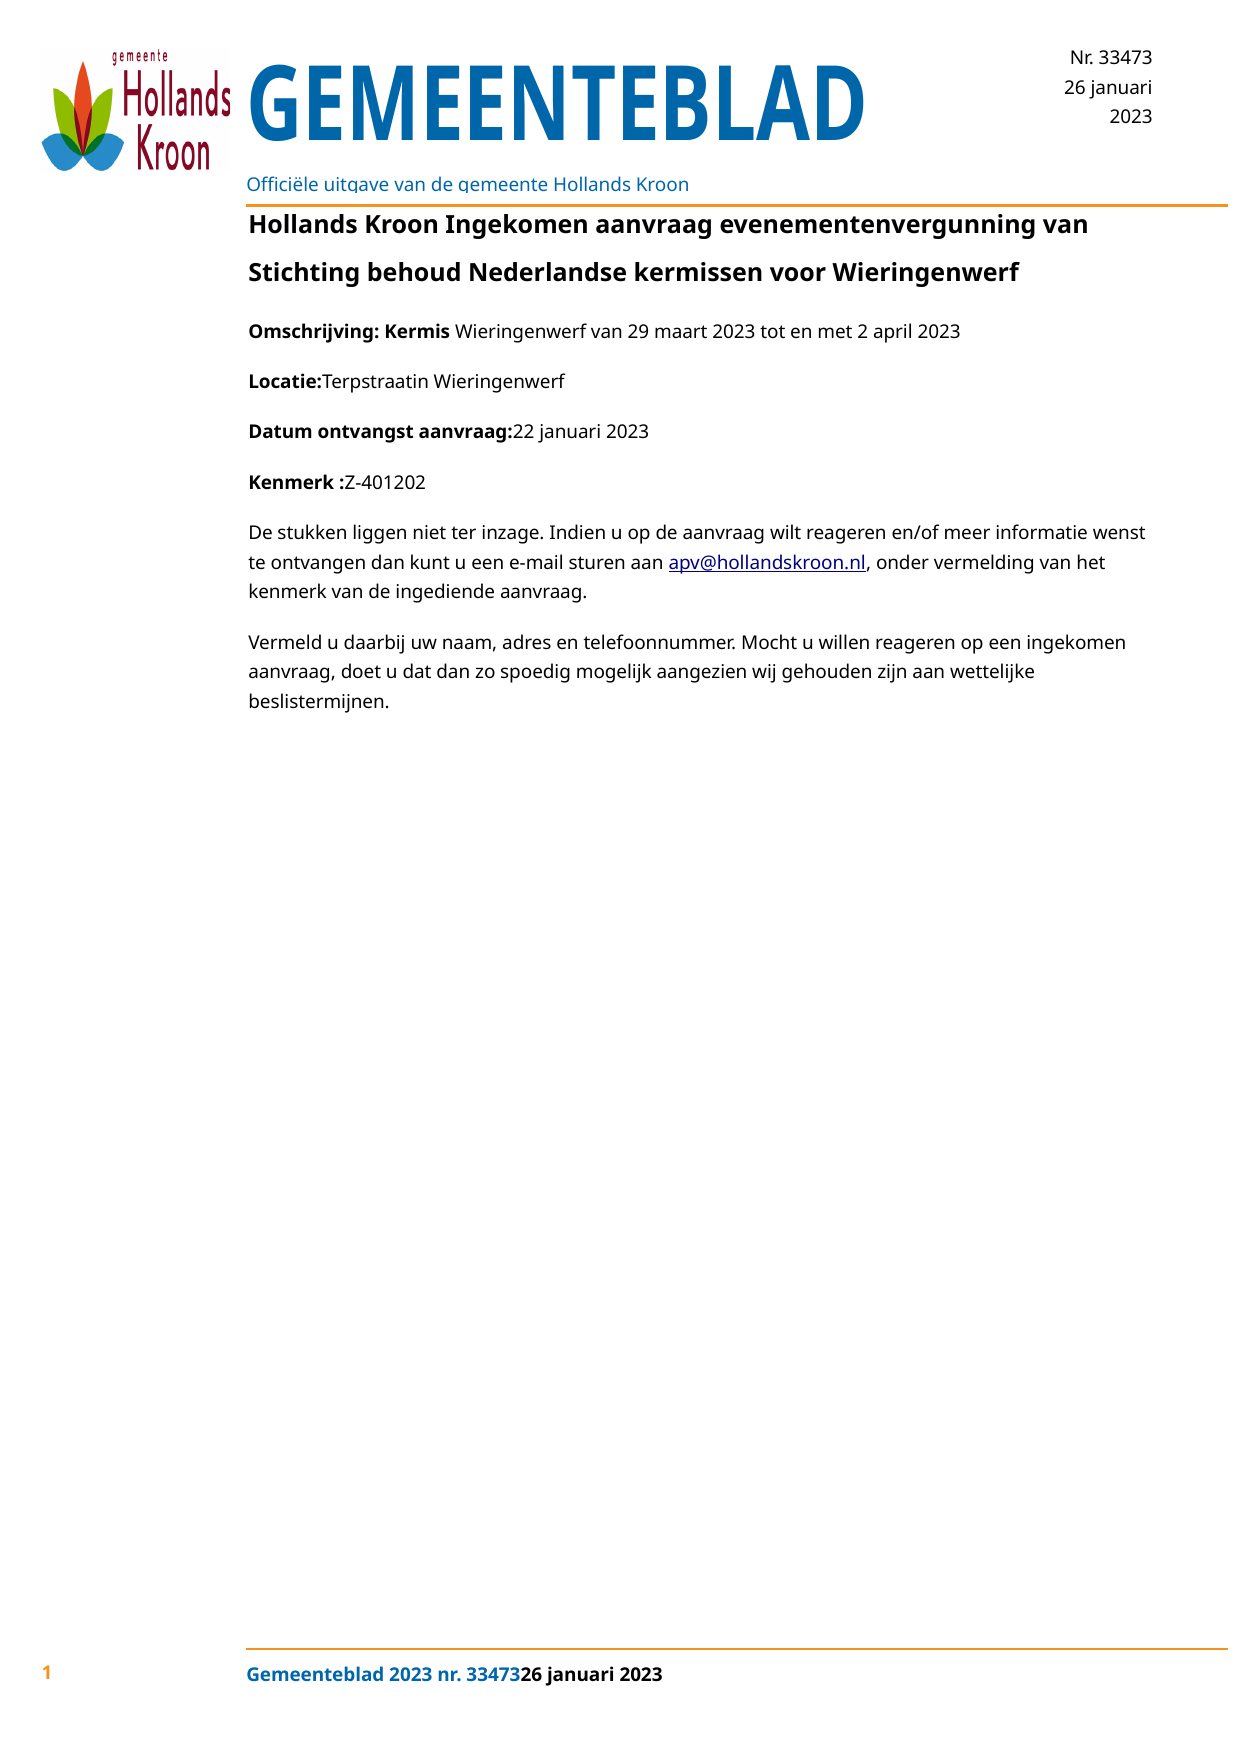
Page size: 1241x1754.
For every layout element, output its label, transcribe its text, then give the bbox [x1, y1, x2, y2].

text Hollands Kroon Ingekomen aanvraag evenementenvergunning van Stichting behoud Nederlandse kermissen voor Wieringenwerf [248, 207, 1152, 288]
text Locatie:Terpstraatin Wieringenwerf [248, 368, 1152, 394]
text Kenmerk :Z-401202 [248, 469, 1152, 495]
text Vermeld u daarbij uw naam, adres en telefoonnummer. Mocht u willen reageren op een ingekomen aanvraag, doet u dat dan zo spoedig mogelijk aangezien wij gehouden zijn aan wettelijke beslistermijnen. [248, 629, 1152, 714]
picture [41, 47, 231, 172]
text Datum ontvangst aanvraag:22 januari 2023 [248, 419, 1152, 444]
text Omschrijving: Kermis Wieringenwerf van 29 maart 2023 tot en met 2 april 2023 [248, 318, 1152, 344]
text De stukken liggen niet ter inzage. Indien u op de aanvraag wilt reageren en/of meer informatie wenst te ontvangen dan kunt u een e-mail sturen aan apv@hollandskroon.nl, onder vermelding van het kenmerk van de ingediende aanvraag. [248, 519, 1152, 604]
